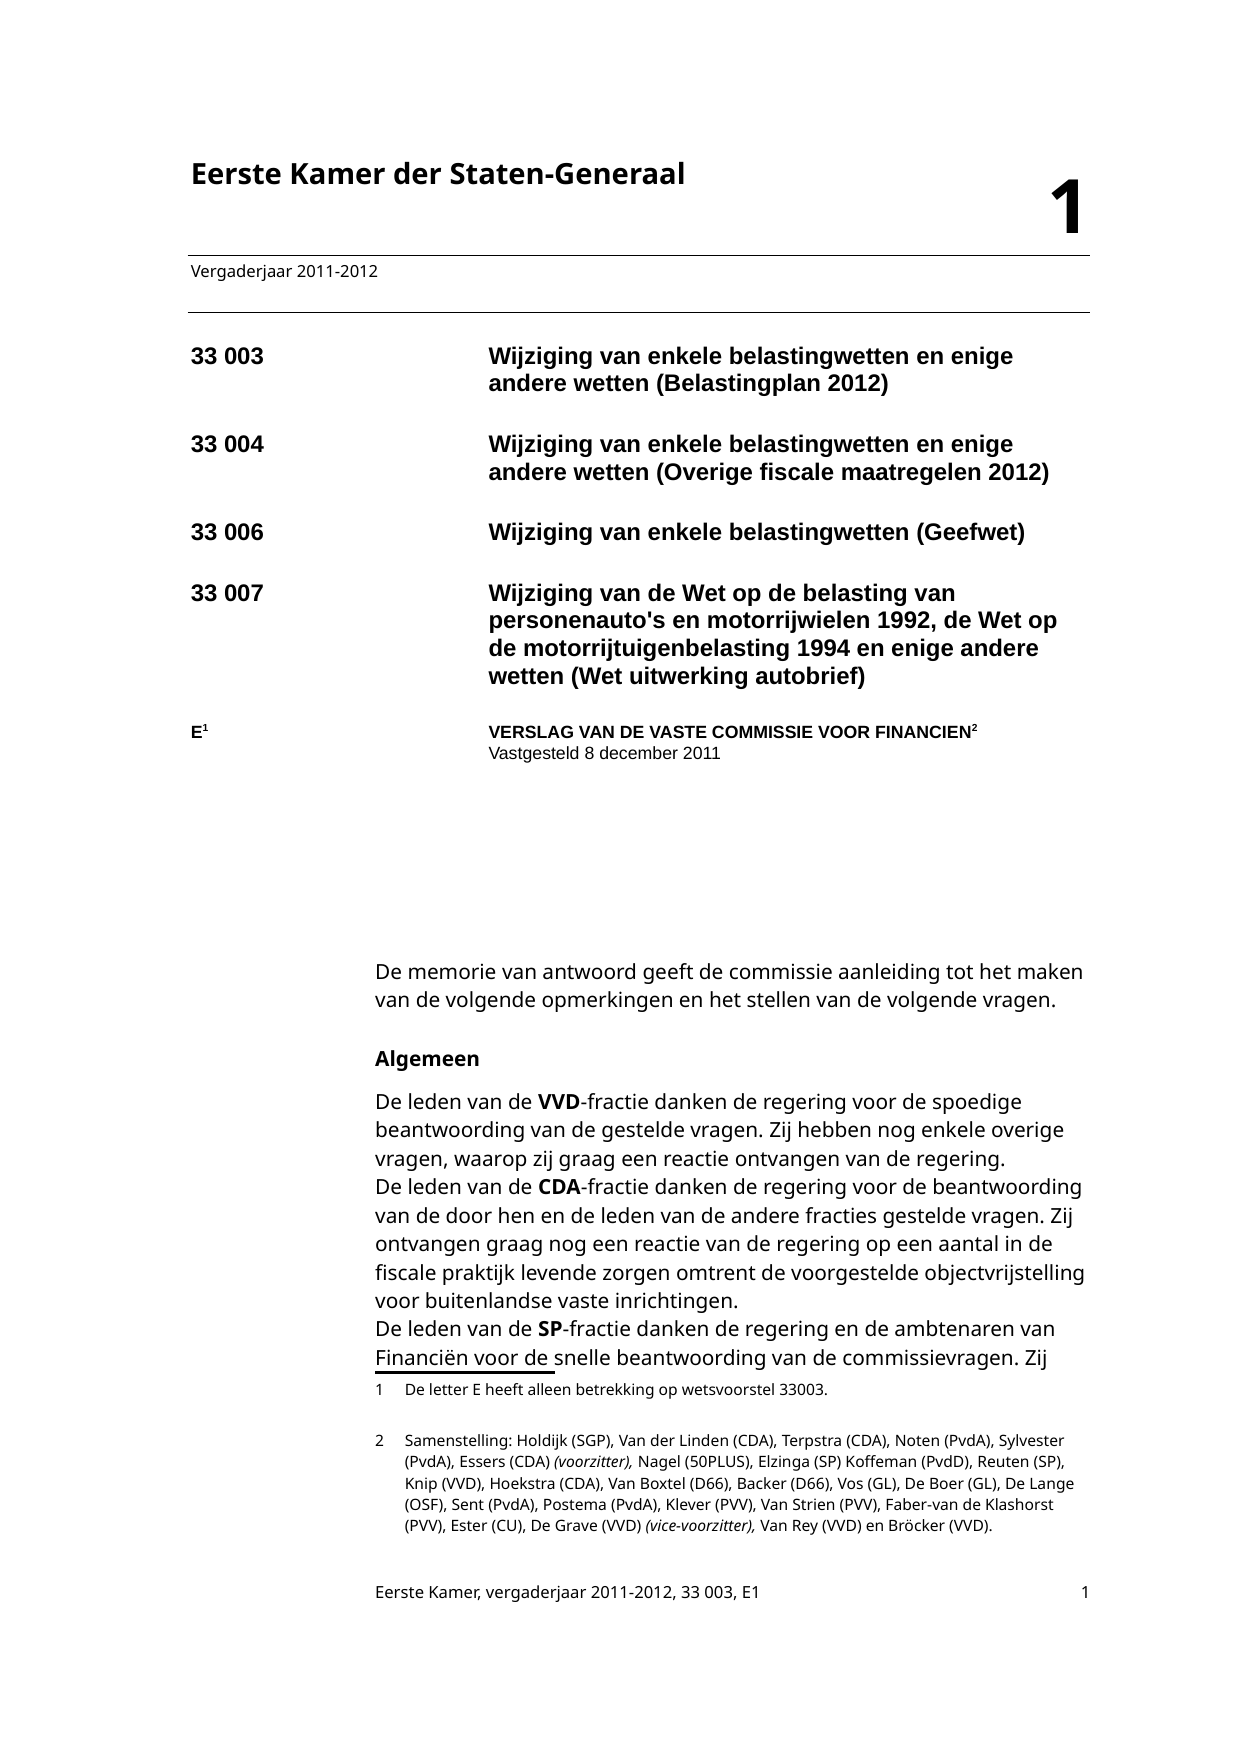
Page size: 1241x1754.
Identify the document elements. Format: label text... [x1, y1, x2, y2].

table_header Eerste Kamer der Staten-Generaal [188, 150, 909, 255]
table_cell 33 006 [188, 515, 485, 576]
table_header 1 [910, 150, 1090, 255]
table_cell [485, 256, 1090, 312]
table_cell 33 003 [188, 339, 485, 427]
text De memorie van antwoord geeft de commissie aanleiding tot het maken van de volgende opmerkingen en het stellen van de volgende vragen. [375, 957, 1090, 1014]
table_cell E [188, 719, 485, 838]
text De leden van de CDA-fractie danken de regering voor de beantwoording van de door hen en de leden van de andere fracties gestelde vragen. Zij ontvangen graag nog een reactie van de regering op een aantal in de fiscale praktijk levende zorgen omtrent de voorgestelde objectvrijstelling voor buitenlandse vaste inrichtingen. [375, 1172, 1090, 1314]
table_cell Wijziging van enkele belastingwetten (Geefwet) [485, 515, 1090, 576]
table_cell [188, 313, 485, 339]
table_cell [485, 313, 1090, 339]
text De leden van de VVD-fractie danken de regering voor de spoedige beantwoording van de gestelde vragen. Zij hebben nog enkele overige vragen, waarop zij graag een reactie ontvangen van de regering. [375, 1087, 1090, 1172]
table_cell 33 007 [188, 576, 485, 719]
table_cell 33 004 [188, 427, 485, 515]
table_cell Wijziging van de Wet op de belasting van personenauto's en motorrijwielen 1992, de Wet op de motorrijtuigenbelasting 1994 en enige andere wetten (Wet uitwerking autobrief) [485, 576, 1090, 719]
table_cell Vergaderjaar 2011-2012 [188, 256, 485, 312]
table_cell Wijziging van enkele belastingwetten en enige andere wetten (Belastingplan 2012) [485, 339, 1090, 427]
text Algemeen [375, 1044, 1090, 1072]
text De leden van de SP-fractie danken de regering en de ambtenaren van Financiën voor de snelle beantwoording van de commissievragen. Zij [375, 1314, 1090, 1371]
table_cell Wijziging van enkele belastingwetten en enige andere wetten (Overige fiscale maatregelen 2012) [485, 427, 1090, 515]
table_cell VERSLAG VAN DE VASTE COMMISSIE VOOR FINANCIEN Vastgesteld 8 december 2011 [485, 719, 1090, 838]
